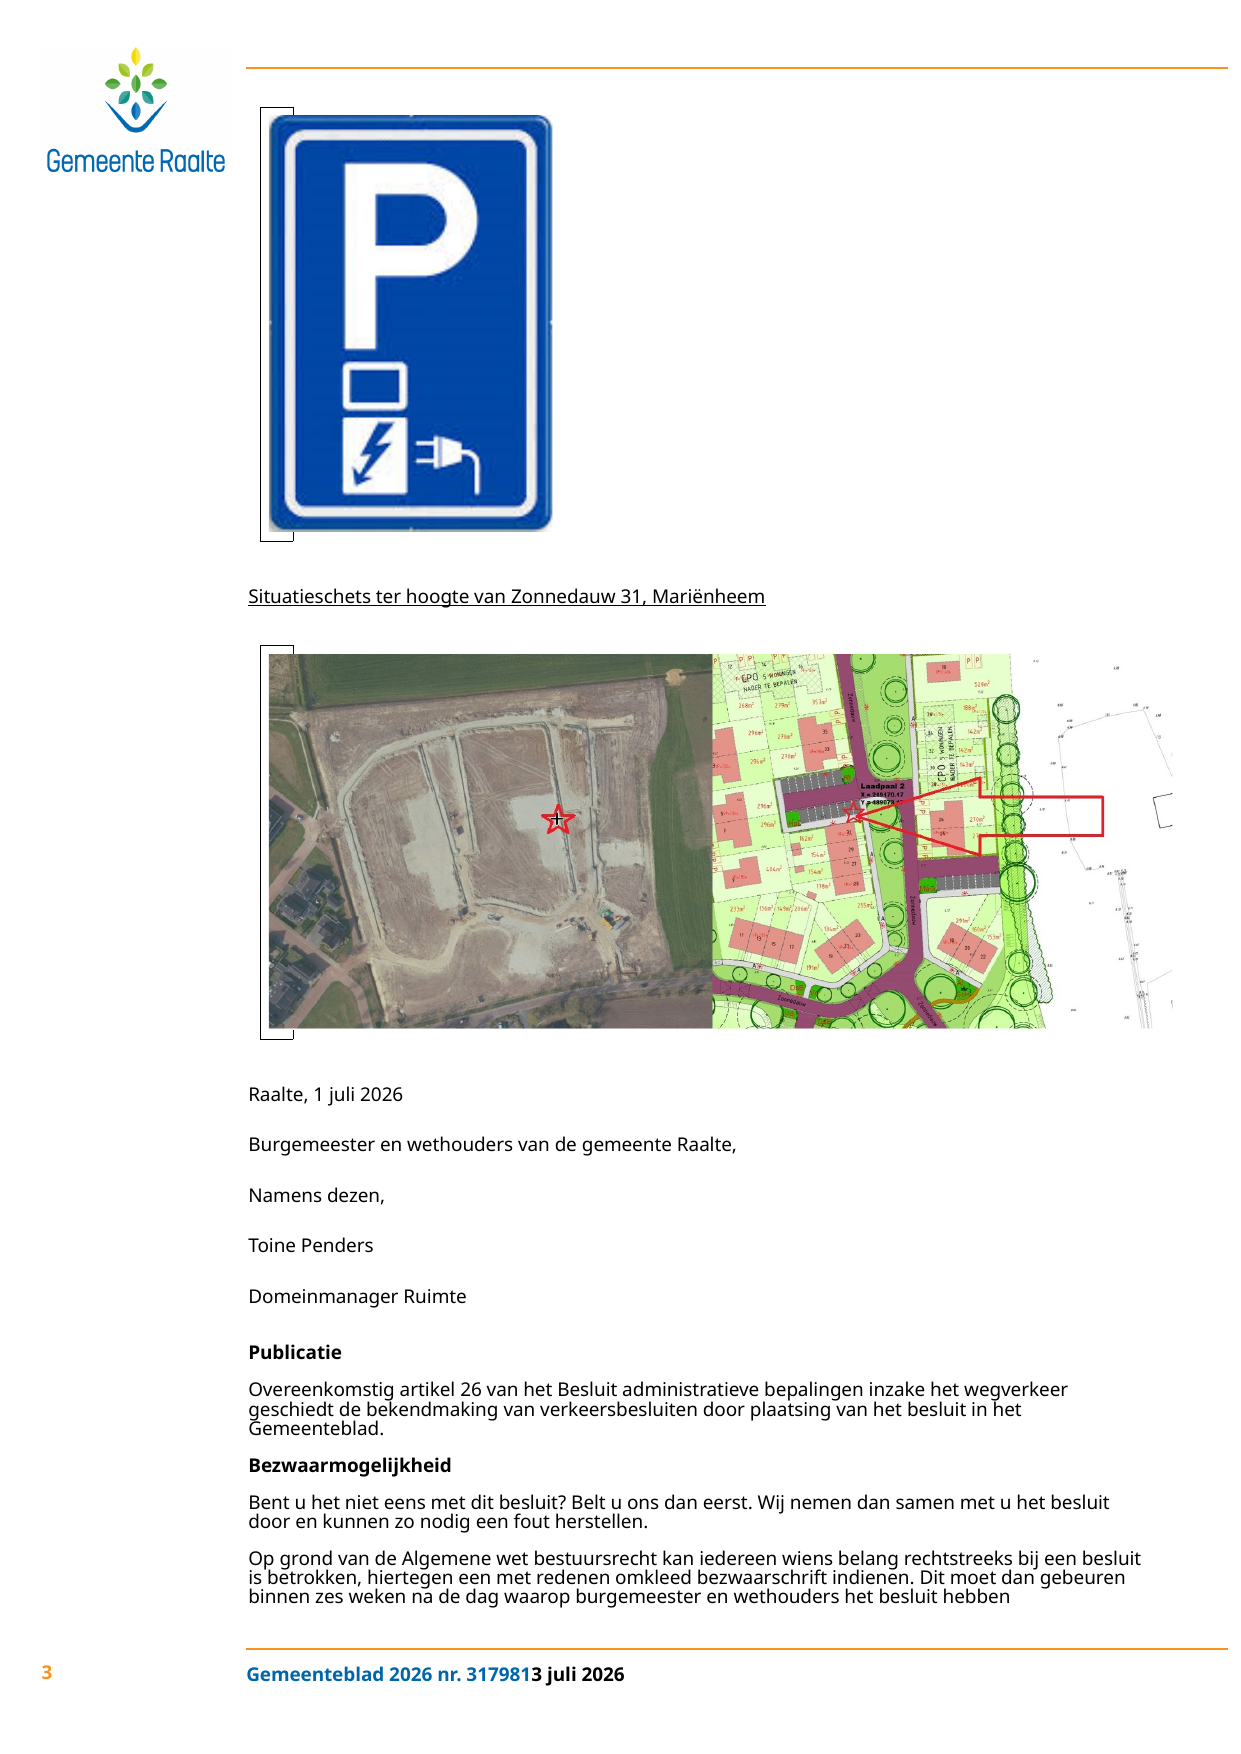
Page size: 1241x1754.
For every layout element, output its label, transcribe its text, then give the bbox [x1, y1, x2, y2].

text Bezwaarmogelijkheid [248, 1457, 1152, 1476]
text Bent u het niet eens met dit besluit? Belt u ons dan eerst. Wij nemen dan samen met u het besluit door en kunnen zo nodig een fout herstellen. [248, 1494, 1152, 1532]
text Burgemeester en wethouders van de gemeente Raalte, [248, 1132, 1152, 1157]
picture [268, 115, 553, 532]
text Domeinmanager Ruimte [248, 1283, 1152, 1308]
text Publicatie [248, 1344, 1152, 1363]
text Namens dezen, [248, 1182, 1152, 1208]
text Raalte, 1 juli 2026 [248, 1081, 1152, 1107]
picture [41, 47, 231, 172]
picture [268, 654, 1173, 1030]
text Overeenkomstig artikel 26 van het Besluit administratieve bepalingen inzake het wegverkeer geschiedt de bekendmaking van verkeersbesluiten door plaatsing van het besluit in het Gemeenteblad. [248, 1381, 1152, 1439]
text Op grond van de Algemene wet bestuursrecht kan iedereen wiens belang rechtstreeks bij een besluit is betrokken, hiertegen een met redenen omkleed bezwaarschrift indienen. Dit moet dan gebeuren binnen zes weken na de dag waarop burgemeester en wethouders het besluit hebben [248, 1550, 1152, 1608]
text Toine Penders [248, 1232, 1152, 1258]
text Situatieschets ter hoogte van Zonnedauw 31, Mariënheem [248, 583, 1152, 609]
